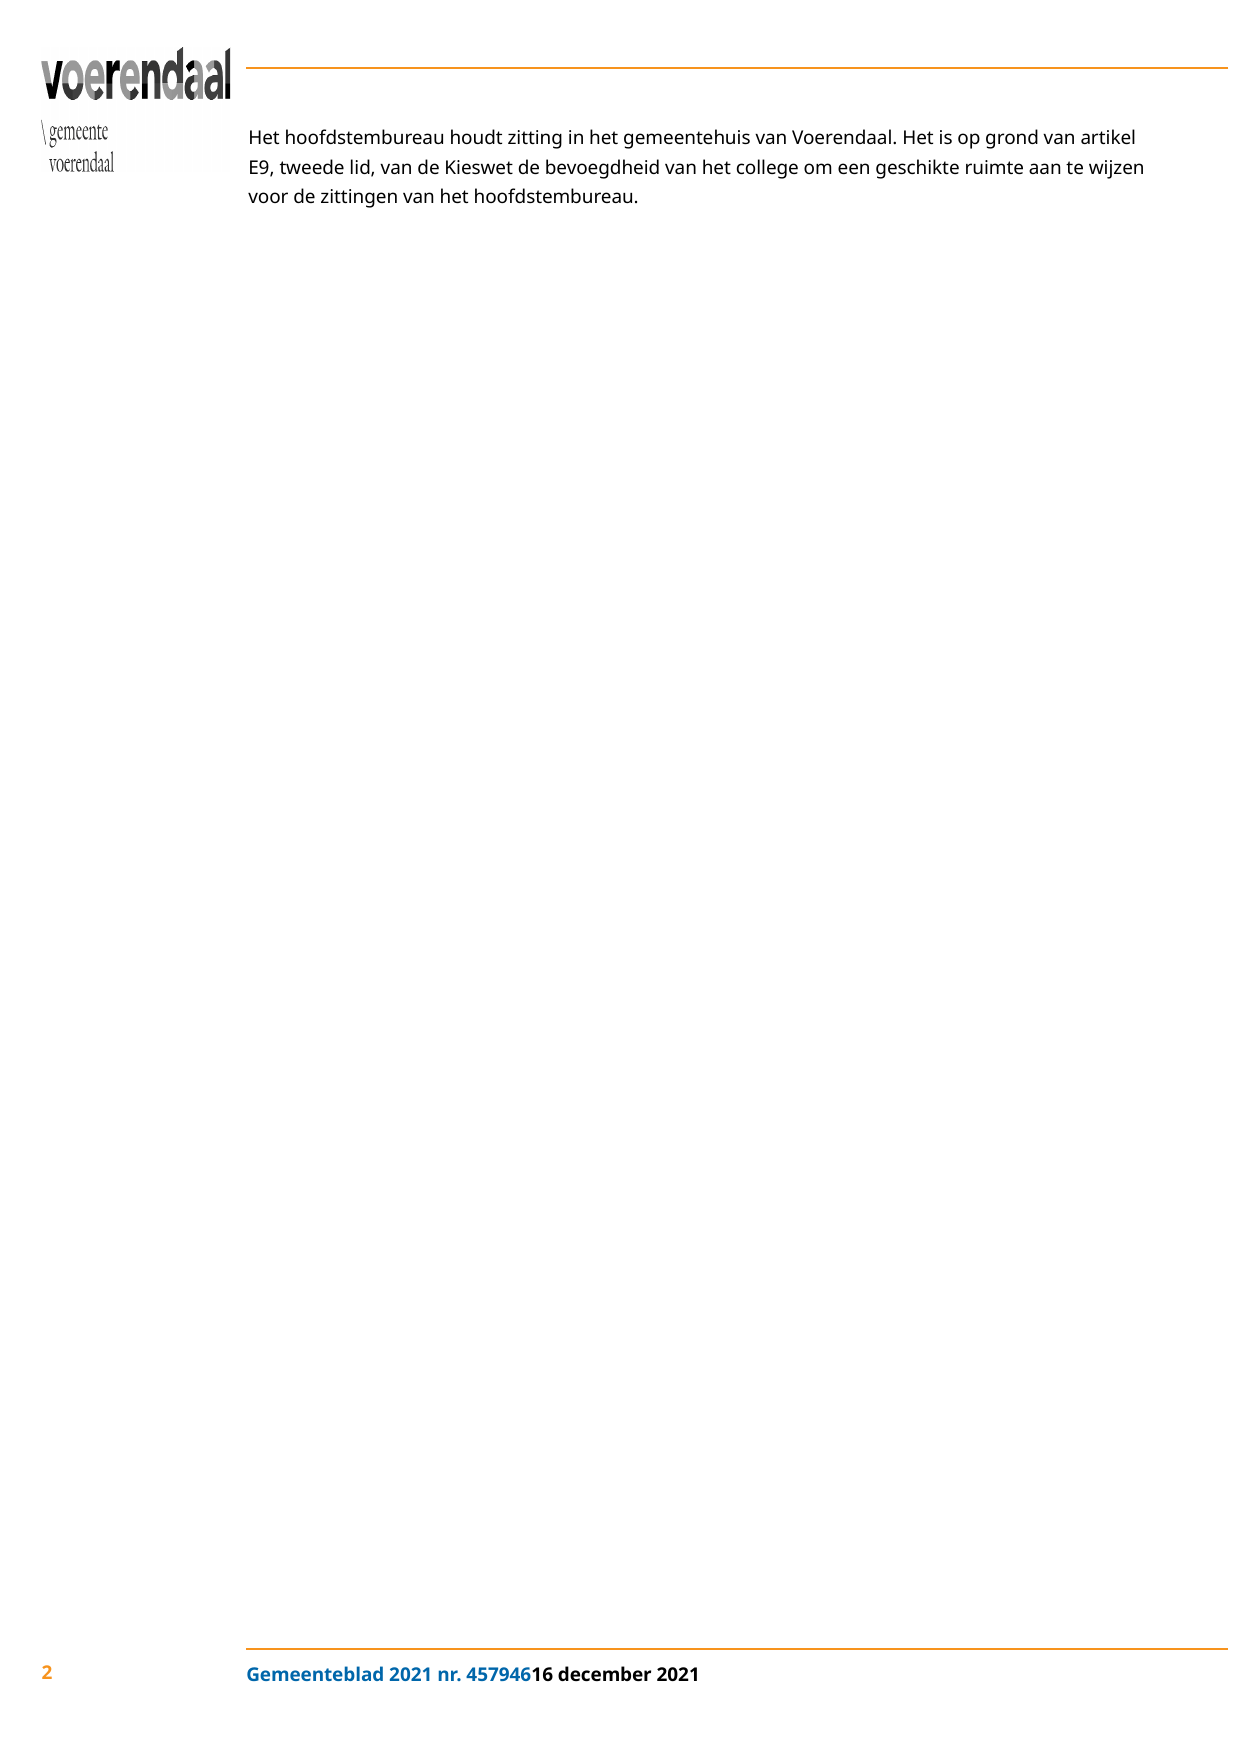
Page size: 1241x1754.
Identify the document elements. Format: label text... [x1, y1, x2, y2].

picture [41, 47, 231, 172]
text Het hoofdstembureau houdt zitting in het gemeentehuis van Voerendaal. Het is op grond van artikel E9, tweede lid, van de Kieswet de bevoegdheid van het college om een geschikte ruimte aan te wijzen voor de zittingen van het hoofdstembureau. [248, 124, 1152, 209]
